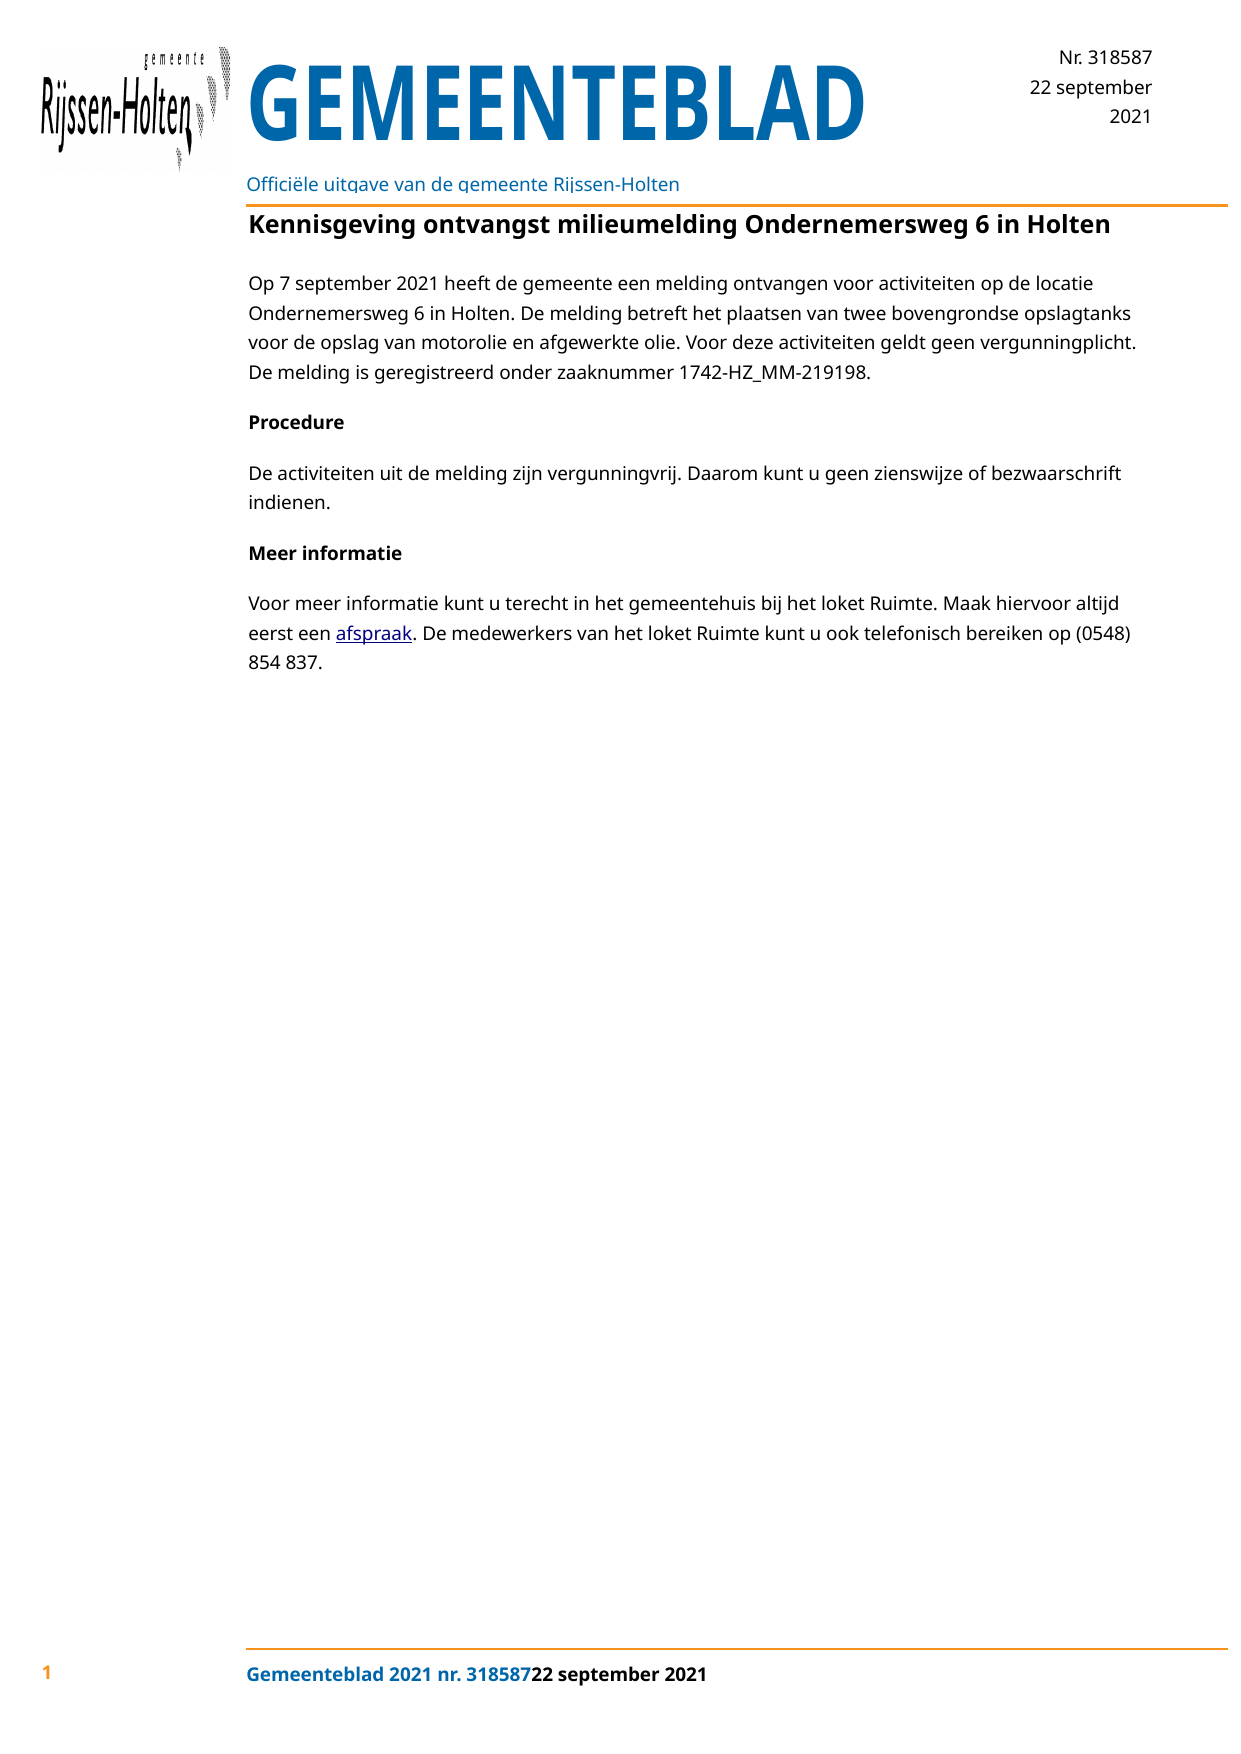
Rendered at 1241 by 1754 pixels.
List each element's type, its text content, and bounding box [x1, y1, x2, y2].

text Voor meer informatie kunt u terecht in het gemeentehuis bij het loket Ruimte. Maak hiervoor altijd eerst een afspraak. De medewerkers van het loket Ruimte kunt u ook telefonisch bereiken op (0548) 854 837. [248, 590, 1152, 675]
text Kennisgeving ontvangst milieumelding Ondernemersweg 6 in Holten [248, 207, 1152, 241]
text De activiteiten uit de melding zijn vergunningvrij. Daarom kunt u geen zienswijze of bezwaarschrift indienen. [248, 460, 1152, 515]
picture [41, 47, 231, 172]
text Op 7 september 2021 heeft de gemeente een melding ontvangen voor activiteiten op de locatie Ondernemersweg 6 in Holten. De melding betreft het plaatsen van twee bovengrondse opslagtanks voor de opslag van motorolie en afgewerkte olie. Voor deze activiteiten geldt geen vergunningplicht. De melding is geregistreerd onder zaaknummer 1742-HZ_MM-219198. [248, 270, 1152, 385]
text Meer informatie [248, 540, 1152, 566]
text Procedure [248, 409, 1152, 435]
